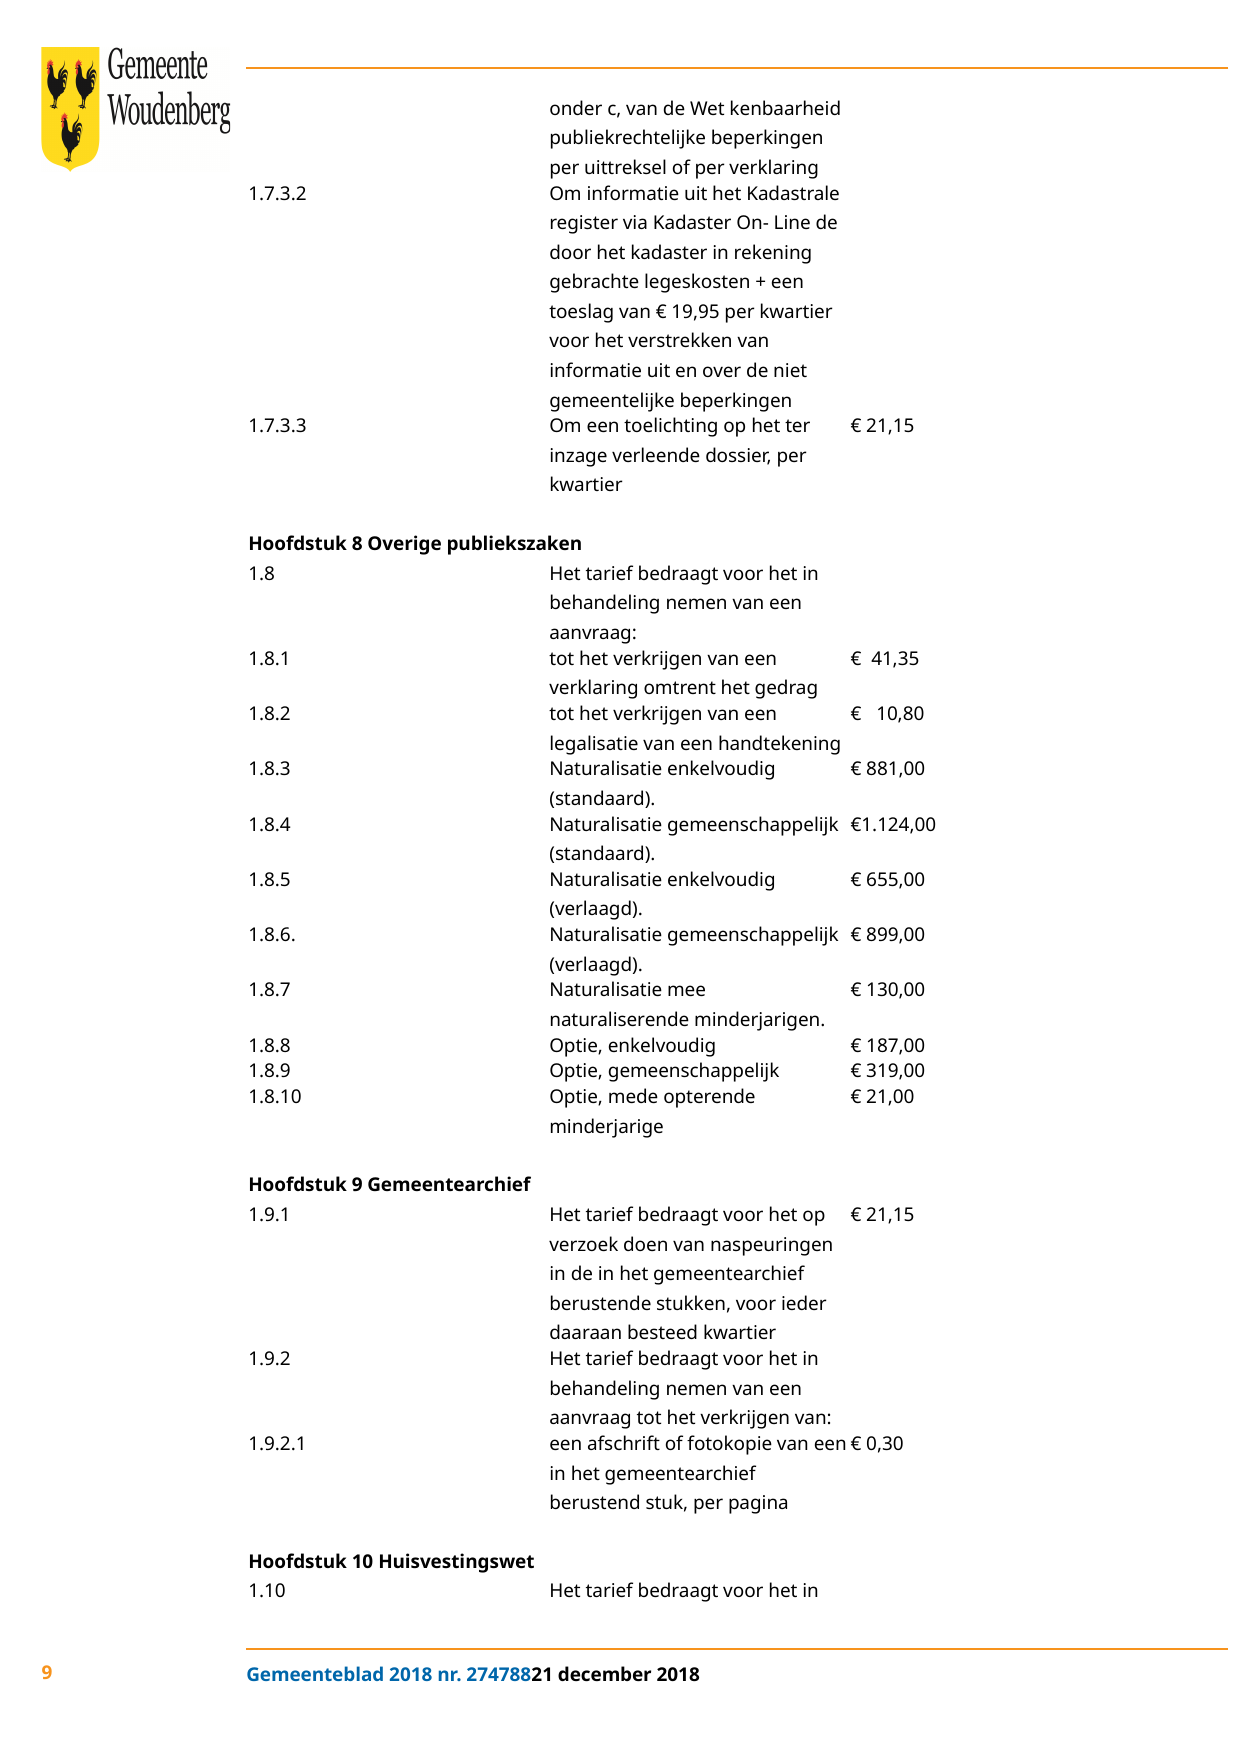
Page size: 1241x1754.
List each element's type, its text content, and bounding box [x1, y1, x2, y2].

table_cell € 881,00 [850, 755, 1152, 811]
table_cell 1.7.3.2 [248, 180, 549, 412]
table_cell tot het verkrijgen van een verklaring omtrent het gedrag [549, 645, 850, 700]
table_cell tot het verkrijgen van een legalisatie van een handtekening [549, 700, 850, 755]
table_cell Naturalisatie enkelvoudig (standaard). [549, 755, 850, 811]
table_cell Het tarief bedraagt voor het in behandeling nemen van een aanvraag tot het verkrijgen van: [549, 1345, 850, 1430]
table_cell Naturalisatie mee naturaliserende minderjarigen. [549, 977, 850, 1032]
table_cell [248, 95, 549, 180]
table_cell een afschrift of fotokopie van een in het gemeentearchief berustend stuk, per pagina [549, 1430, 850, 1515]
table_cell € 0,30 [850, 1430, 1152, 1515]
table_cell € 10,80 [850, 700, 1152, 755]
table_cell 1.8.2 [248, 700, 549, 755]
table_cell 1.8.7 [248, 977, 549, 1032]
table_cell 1.8.9 [248, 1058, 549, 1083]
table_cell [850, 95, 1152, 180]
table_cell Om informatie uit het Kadastrale register via Kadaster On- Line de door het kadaster in rekening gebrachte legeskosten + een toeslag van € 19,95 per kwartier voor het verstrekken van informatie uit en over de niet gemeentelijke beperkingen [549, 180, 850, 412]
table_cell € 41,35 [850, 645, 1152, 700]
table_cell €1.124,00 [850, 811, 1152, 866]
table_cell 1.8.6. [248, 921, 549, 977]
table_cell 1.8.3 [248, 755, 549, 811]
text Hoofdstuk 9 Gemeentearchief [248, 1172, 1152, 1197]
table_cell € 319,00 [850, 1058, 1152, 1083]
table_cell € 899,00 [850, 921, 1152, 977]
table_cell [850, 180, 1152, 412]
text Hoofdstuk 10 Huisvestingswet [248, 1548, 1152, 1574]
table_header € 21,15 [850, 1201, 1152, 1345]
table_cell € 187,00 [850, 1032, 1152, 1058]
table_cell Optie, gemeenschappelijk [549, 1058, 850, 1083]
table_cell 1.7.3.3 [248, 413, 549, 497]
table_header Het tarief bedraagt voor het in [549, 1578, 850, 1603]
table_cell onder c, van de Wet kenbaarheid publiekrechtelijke beperkingen per uittreksel of per verklaring [549, 95, 850, 180]
table_header Het tarief bedraagt voor het op verzoek doen van naspeuringen in de in het gemeentearchief berustende stukken, voor ieder daaraan besteed kwartier [549, 1201, 850, 1345]
table_cell € 21,00 [850, 1084, 1152, 1139]
table_cell Naturalisatie enkelvoudig (verlaagd). [549, 866, 850, 921]
table_cell 1.8.5 [248, 866, 549, 921]
table_cell [850, 1345, 1152, 1430]
table_cell 1.8.8 [248, 1032, 549, 1058]
table_cell Om een toelichting op het ter inzage verleende dossier, per kwartier [549, 413, 850, 497]
table_cell 1.8.1 [248, 645, 549, 700]
table_cell Naturalisatie gemeenschappelijk (standaard). [549, 811, 850, 866]
table_cell 1.8.10 [248, 1084, 549, 1139]
table_header Het tarief bedraagt voor het in behandeling nemen van een aanvraag: [549, 560, 850, 645]
table_cell 1.9.2 [248, 1345, 549, 1430]
table_cell 1.8.4 [248, 811, 549, 866]
text Hoofdstuk 8 Overige publiekszaken [248, 530, 1152, 556]
table_header 1.8 [248, 560, 549, 645]
table_header 1.10 [248, 1578, 549, 1603]
table_header 1.9.1 [248, 1201, 549, 1345]
table_cell Optie, enkelvoudig [549, 1032, 850, 1058]
table_cell € 130,00 [850, 977, 1152, 1032]
table_cell € 655,00 [850, 866, 1152, 921]
table_cell Optie, mede opterende minderjarige [549, 1084, 850, 1139]
table_cell € 21,15 [850, 413, 1152, 497]
table_header [850, 1578, 1152, 1603]
table_cell 1.9.2.1 [248, 1430, 549, 1515]
table_header [850, 560, 1152, 645]
picture [41, 47, 231, 172]
table_cell Naturalisatie gemeenschappelijk (verlaagd). [549, 921, 850, 977]
